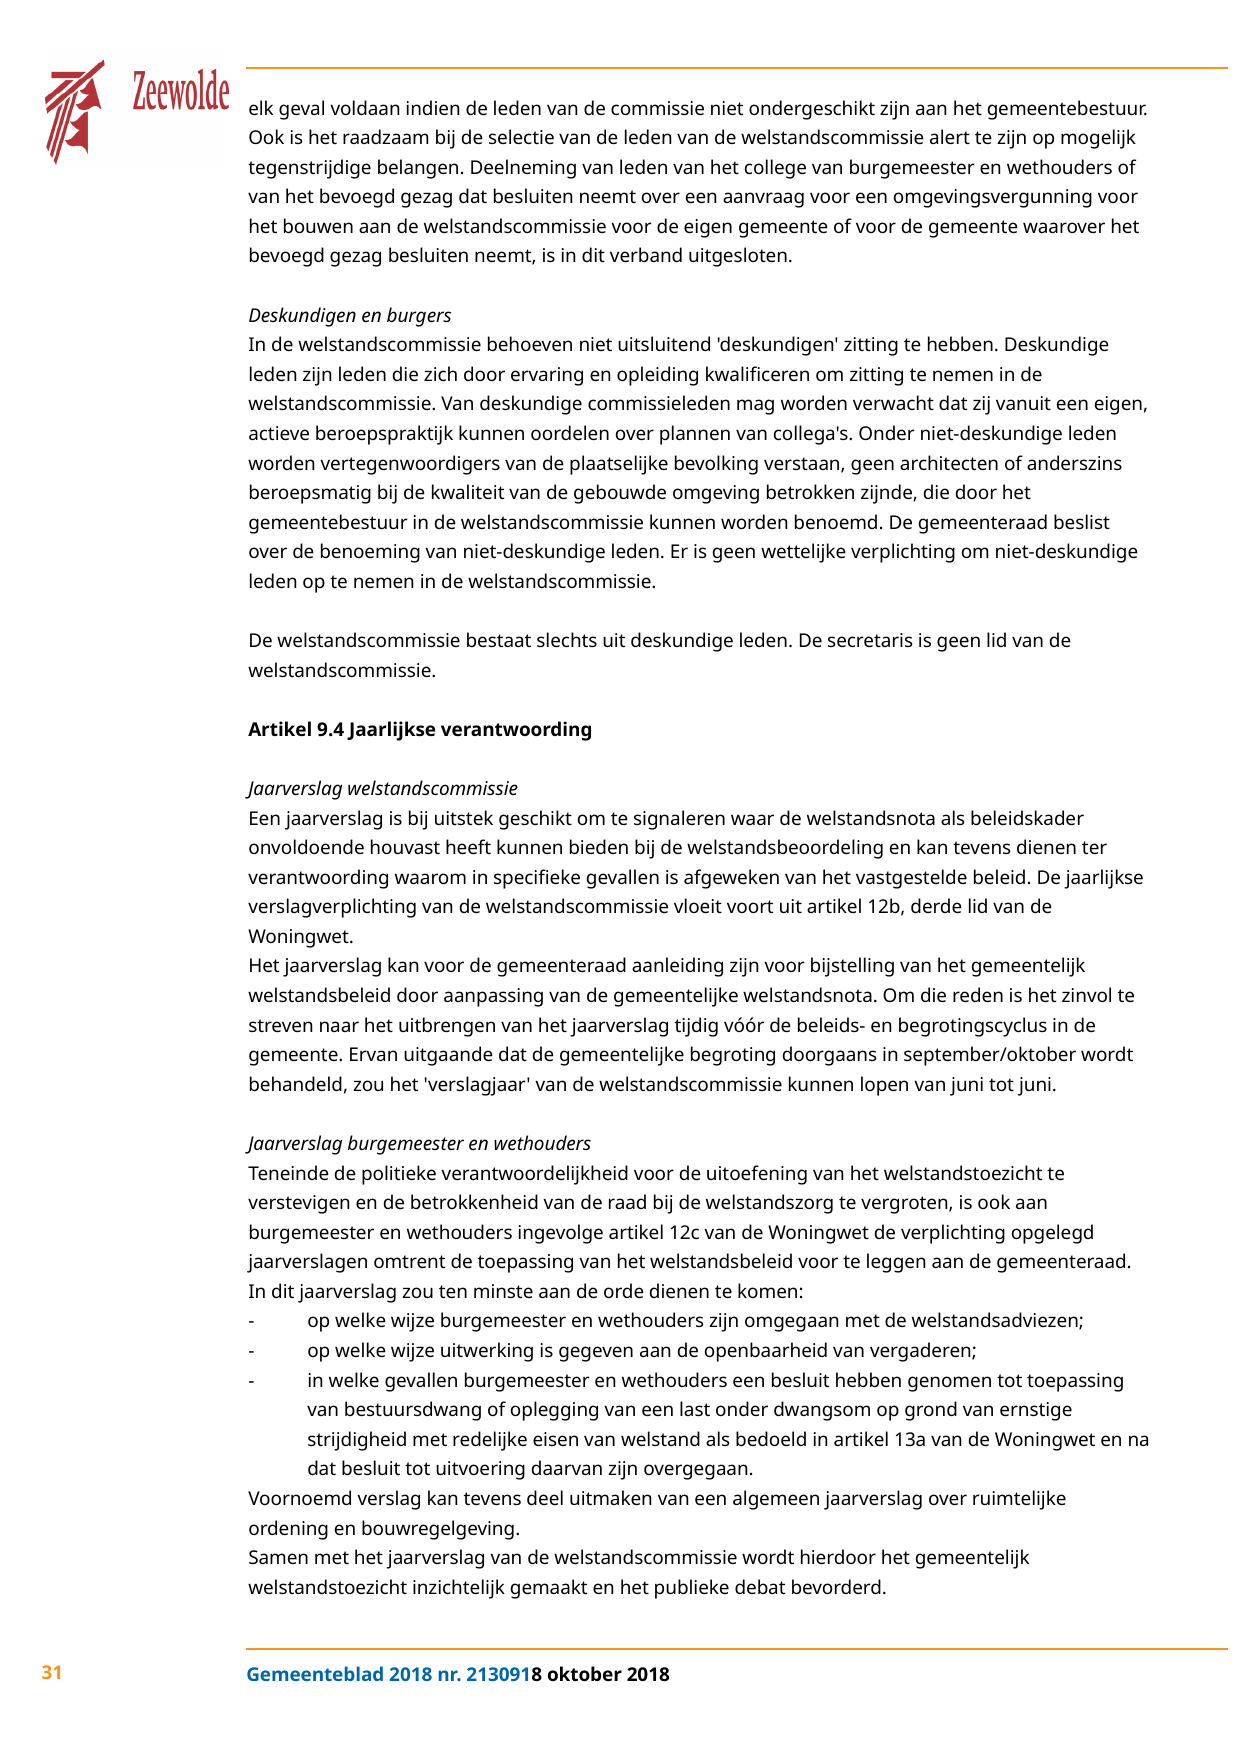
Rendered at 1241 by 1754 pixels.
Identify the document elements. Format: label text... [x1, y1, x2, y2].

text elk geval voldaan indien de leden van de commissie niet ondergeschikt zijn aan het gemeentebestuur. Ook is het raadzaam bij de selectie van de leden van de welstandscommissie alert te zijn op mogelijk tegenstrijdige belangen. Deelneming van leden van het college van burgemeester en wethouders of van het bevoegd gezag dat besluiten neemt over een aanvraag voor een omgevingsvergunning voor het bouwen aan de welstandscommissie voor de eigen gemeente of voor de gemeente waarover het bevoegd gezag besluiten neemt, is in dit verband uitgesloten. [248, 95, 1152, 268]
text In de welstandscommissie behoeven niet uitsluitend 'deskundigen' zitting te hebben. Deskundige leden zijn leden die zich door ervaring en opleiding kwalificeren om zitting te nemen in de welstandscommissie. Van deskundige commissieleden mag worden verwacht dat zij vanuit een eigen, actieve beroepspraktijk kunnen oordelen over plannen van collega's. Onder niet-deskundige leden worden vertegenwoordigers van de plaatselijke bevolking verstaan, geen architecten of anderszins beroepsmatig bij de kwaliteit van de gebouwde omgeving betrokken zijnde, die door het gemeentebestuur in de welstandscommissie kunnen worden benoemd. De gemeenteraad beslist over de benoeming van niet-deskundige leden. Er is geen wettelijke verplichting om niet-deskundige leden op te nemen in de welstandscommissie. [248, 331, 1152, 594]
text De welstandscommissie bestaat slechts uit deskundige leden. De secretaris is geen lid van de welstandscommissie. [248, 627, 1152, 683]
text Samen met het jaarverslag van de welstandscommissie wordt hierdoor het gemeentelijk welstandstoezicht inzichtelijk gemaakt en het publieke debat bevorderd. [248, 1544, 1152, 1600]
text Een jaarverslag is bij uitstek geschikt om te signaleren waar de welstandsnota als beleidskader onvoldoende houvast heeft kunnen bieden bij de welstandsbeoordeling en kan tevens dienen ter verantwoording waarom in specifieke gevallen is afgeweken van het vastgestelde beleid. De jaarlijkse verslagverplichting van de welstandscommissie vloeit voort uit artikel 12b, derde lid van de Woningwet. [248, 805, 1152, 949]
text Artikel 9.4 Jaarlijkse verantwoording [248, 716, 1152, 742]
list in welke gevallen burgemeester en wethouders een besluit hebben genomen tot toepassing van bestuursdwang of oplegging van een last onder dwangsom op grond van ernstige strijdigheid met redelijke eisen van welstand als bedoeld in artikel 13a van de Woningwet en na dat besluit tot uitvoering daarvan zijn overgegaan. [248, 1367, 1152, 1481]
text Voornoemd verslag kan tevens deel uitmaken van een algemeen jaarverslag over ruimtelijke ordening en bouwregelgeving. [248, 1485, 1152, 1541]
list op welke wijze burgemeester en wethouders zijn omgegaan met de welstandsadviezen; [248, 1308, 1152, 1333]
text Teneinde de politieke verantwoordelijkheid voor de uitoefening van het welstandstoezicht te verstevigen en de betrokkenheid van de raad bij de welstandszorg te vergroten, is ook aan burgemeester en wethouders ingevolge artikel 12c van de Woningwet de verplichting opgelegd jaarverslagen omtrent de toepassing van het welstandsbeleid voor te leggen aan de gemeenteraad. In dit jaarverslag zou ten minste aan de orde dienen te komen: [248, 1160, 1152, 1304]
text Jaarverslag burgemeester en wethouders [248, 1130, 1152, 1156]
text Jaarverslag welstandscommissie [248, 775, 1152, 801]
picture [41, 47, 231, 172]
text Het jaarverslag kan voor de gemeenteraad aanleiding zijn voor bijstelling van het gemeentelijk welstandsbeleid door aanpassing van de gemeentelijke welstandsnota. Om die reden is het zinvol te streven naar het uitbrengen van het jaarverslag tijdig vóór de beleids- en begrotingscyclus in de gemeente. Ervan uitgaande dat de gemeentelijke begroting doorgaans in september/oktober wordt behandeld, zou het 'verslagjaar' van de welstandscommissie kunnen lopen van juni tot juni. [248, 953, 1152, 1097]
text Deskundigen en burgers [248, 302, 1152, 328]
list op welke wijze uitwerking is gegeven aan de openbaarheid van vergaderen; [248, 1337, 1152, 1363]
